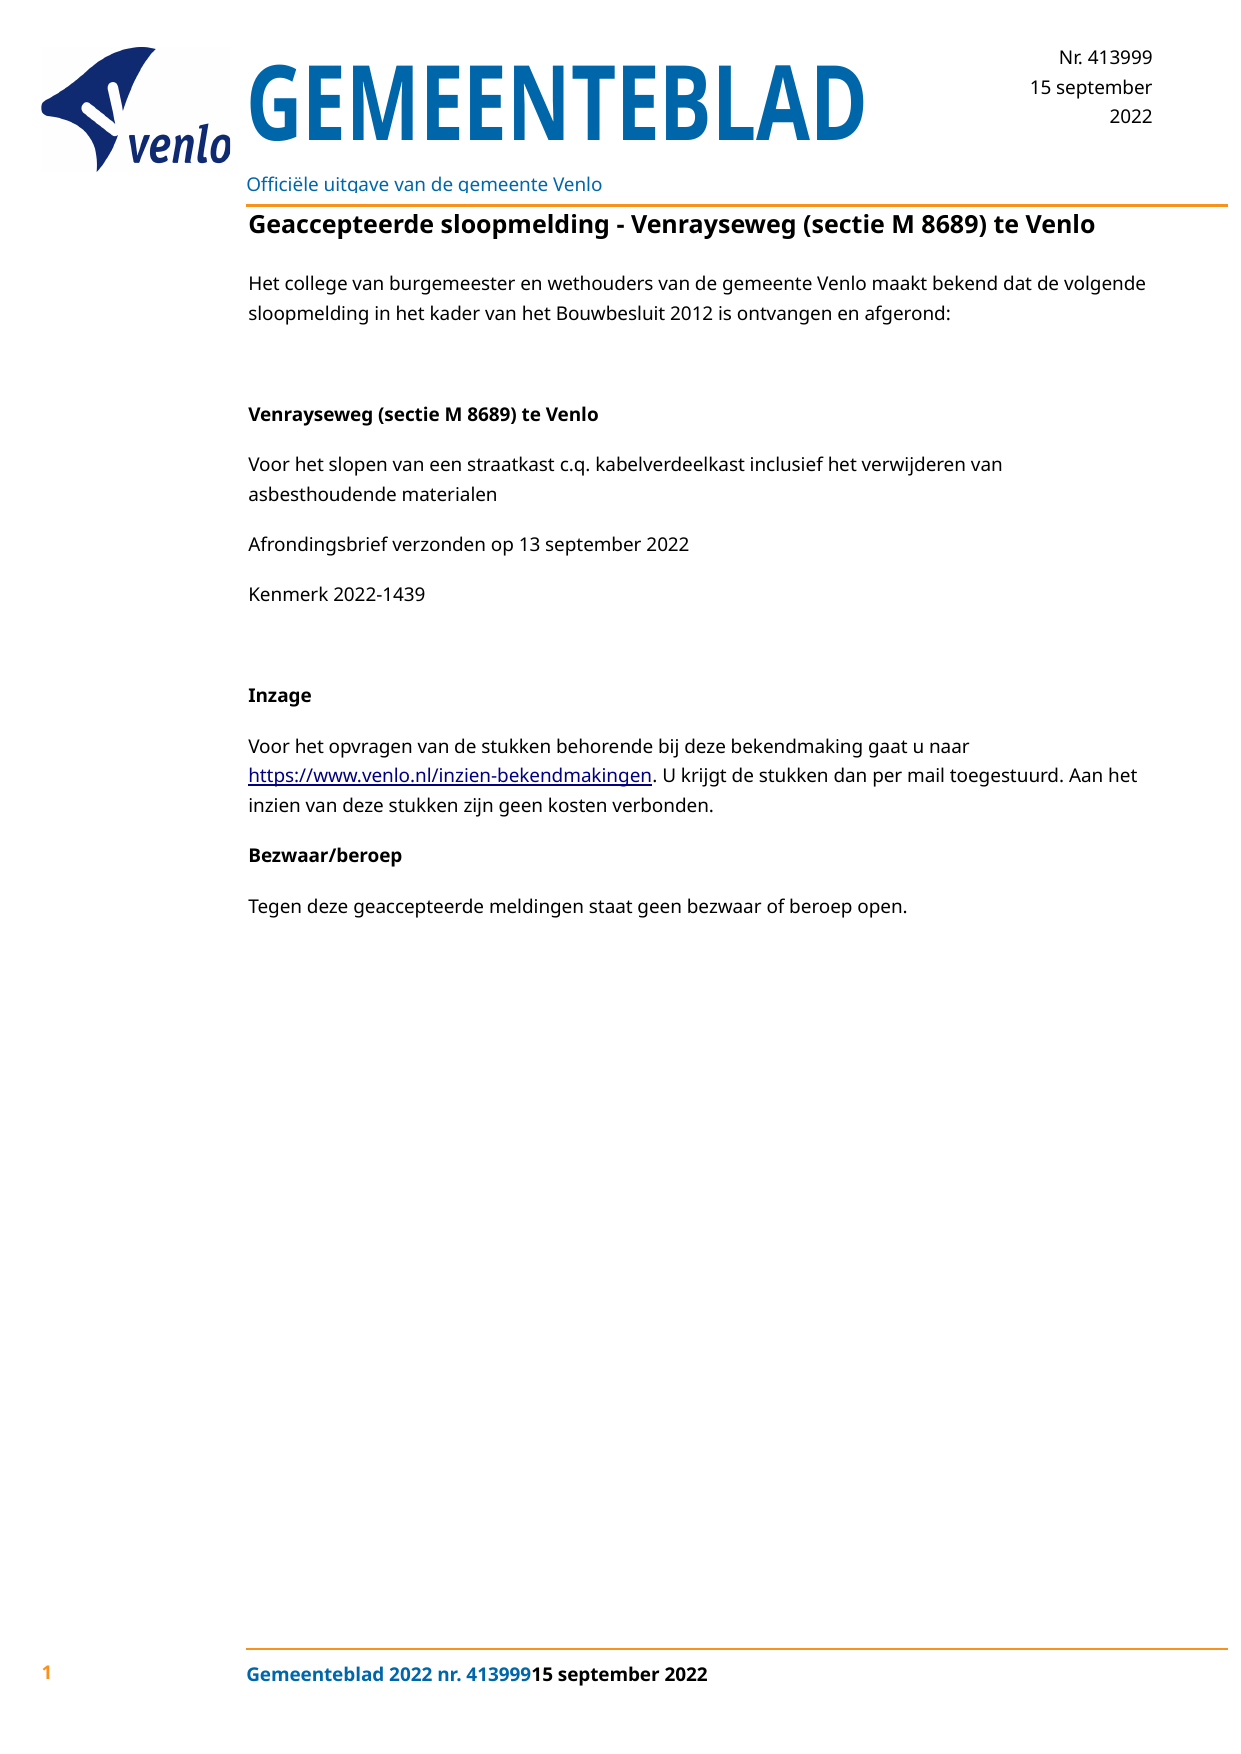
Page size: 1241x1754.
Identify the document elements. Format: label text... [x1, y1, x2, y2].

text Geaccepteerde sloopmelding - Venrayseweg (sectie M 8689) te Venlo [248, 207, 1152, 241]
text Kenmerk 2022-1439 [248, 582, 1152, 607]
text Tegen deze geaccepteerde meldingen staat geen bezwaar of beroep open. [248, 893, 1152, 918]
picture [41, 47, 231, 172]
text Het college van burgemeester en wethouders van de gemeente Venlo maakt bekend dat de volgende sloopmelding in het kader van het Bouwbesluit 2012 is ontvangen en afgerond: [248, 270, 1152, 326]
text Inzage [248, 682, 1152, 708]
text Voor het opvragen van de stukken behorende bij deze bekendmaking gaat u naar https://www.venlo.nl/inzien-bekendmakingen. U krijgt de stukken dan per mail toegestuurd. Aan het inzien van deze stukken zijn geen kosten verbonden. [248, 733, 1152, 818]
text Venrayseweg (sectie M 8689) te Venlo [248, 401, 1152, 426]
text Afrondingsbrief verzonden op 13 september 2022 [248, 531, 1152, 557]
text Voor het slopen van een straatkast c.q. kabelverdeelkast inclusief het verwijderen van asbesthoudende materialen [248, 451, 1152, 506]
text Bezwaar/beroep [248, 842, 1152, 868]
